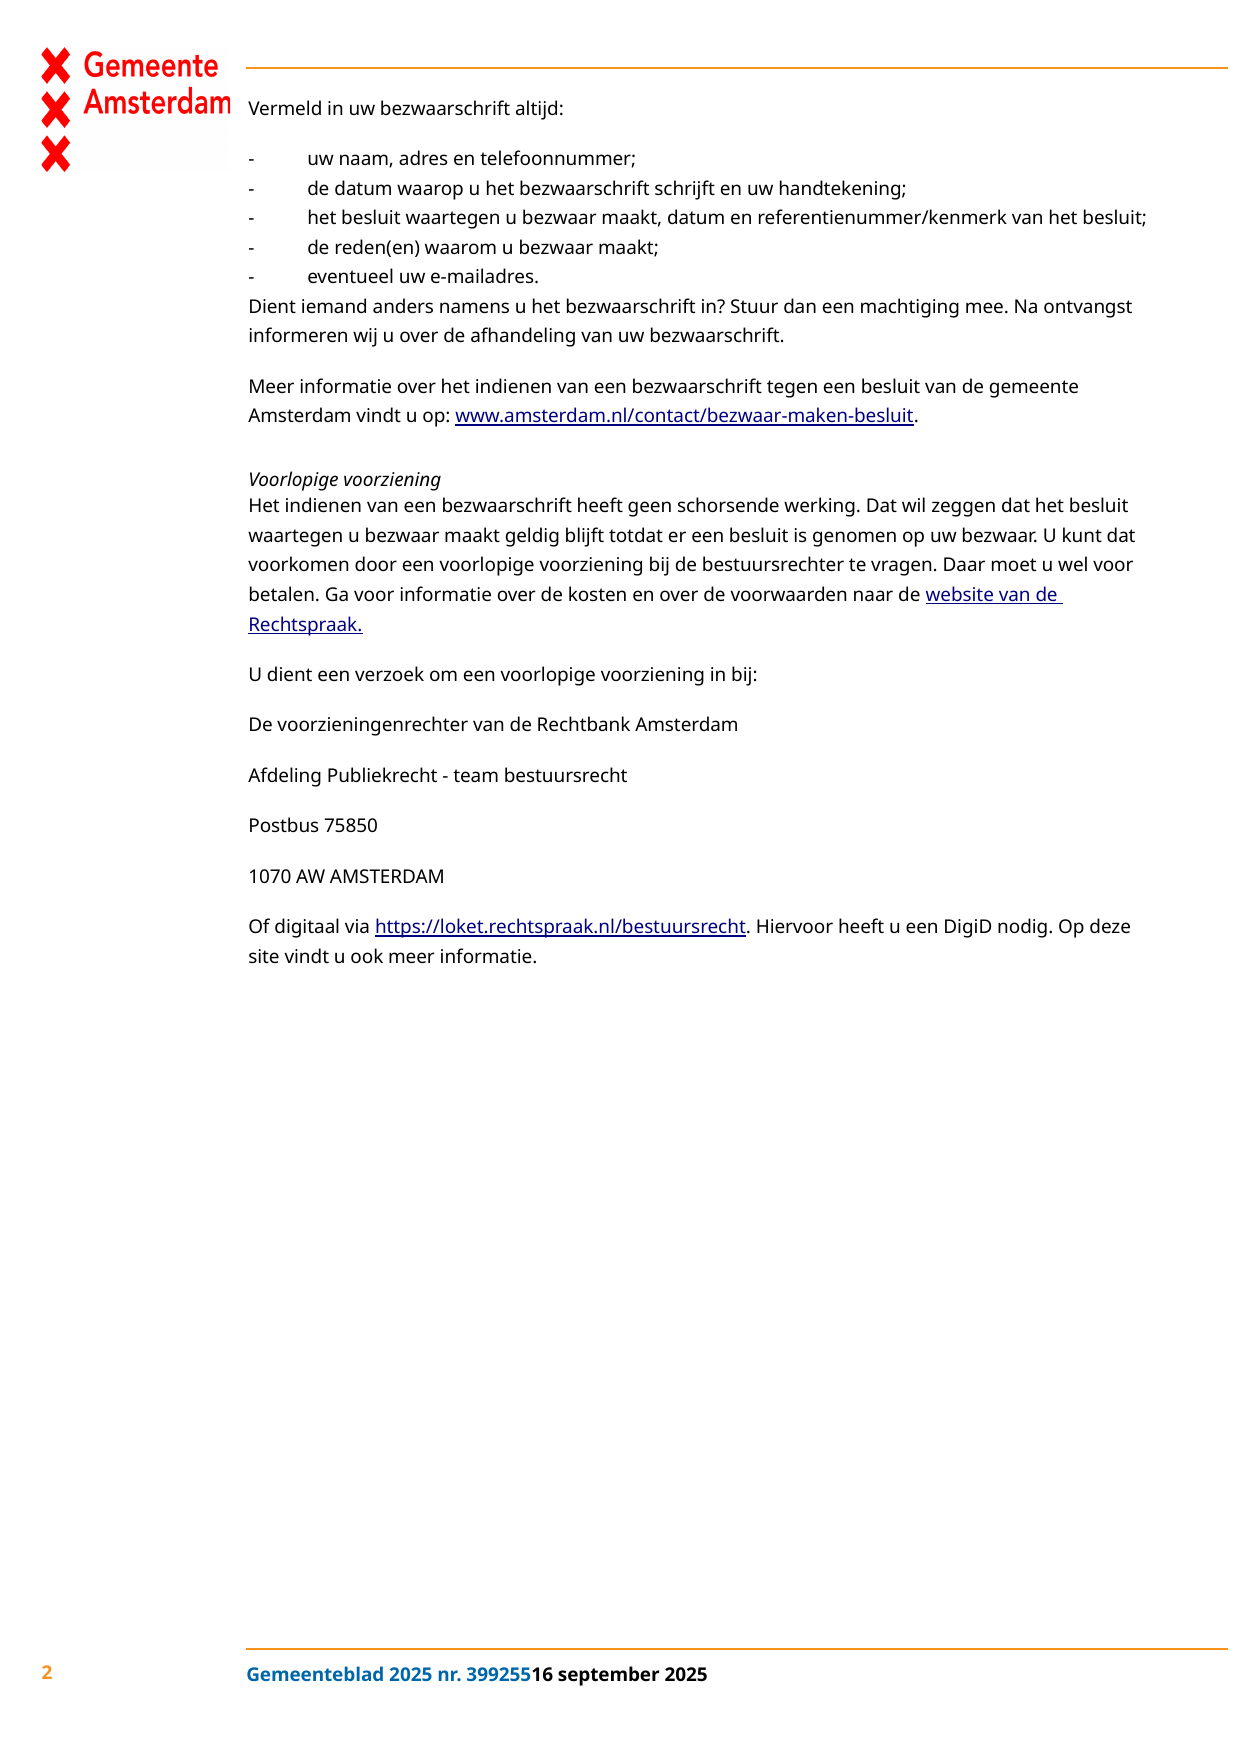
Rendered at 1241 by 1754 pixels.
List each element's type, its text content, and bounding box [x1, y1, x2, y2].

text De voorzieningenrechter van de Rechtbank Amsterdam [248, 712, 1152, 737]
list het besluit waartegen u bezwaar maakt, datum en referentienummer/kenmerk van het besluit; [248, 204, 1152, 230]
text 1070 AW AMSTERDAM [248, 863, 1152, 888]
picture [41, 47, 231, 172]
list eventueel uw e-mailadres. [248, 263, 1152, 289]
list uw naam, adres en telefoonnummer; [248, 145, 1152, 171]
list de reden(en) waarom u bezwaar maakt; [248, 234, 1152, 260]
text Meer informatie over het indienen van een bezwaarschrift tegen een besluit van de gemeente Amsterdam vindt u op: www.amsterdam.nl/contact/bezwaar-maken-besluit. [248, 373, 1152, 428]
text U dient een verzoek om een voorlopige voorziening in bij: [248, 661, 1152, 687]
text Dient iemand anders namens u het bezwaarschrift in? Stuur dan een machtiging mee. Na ontvangst informeren wij u over de afhandeling van uw bezwaarschrift. [248, 293, 1152, 348]
list de datum waarop u het bezwaarschrift schrijft en uw handtekening; [248, 175, 1152, 201]
text Postbus 75850 [248, 812, 1152, 838]
text Vermeld in uw bezwaarschrift altijd: [248, 95, 1152, 121]
text Afdeling Publiekrecht - team bestuursrecht [248, 762, 1152, 788]
text Het indienen van een bezwaarschrift heeft geen schorsende werking. Dat wil zeggen dat het besluit waartegen u bezwaar maakt geldig blijft totdat er een besluit is genomen op uw bezwaar. U kunt dat voorkomen door een voorlopige voorziening bij de bestuursrechter te vragen. Daar moet u wel voor betalen. Ga voor informatie over de kosten en over de voorwaarden naar de website van de Rechtspraak. [248, 492, 1152, 636]
text Voorlopige voorziening [248, 467, 1152, 492]
text Of digitaal via https://loket.rechtspraak.nl/bestuursrecht. Hiervoor heeft u een DigiD nodig. Op deze site vindt u ook meer informatie. [248, 913, 1152, 968]
